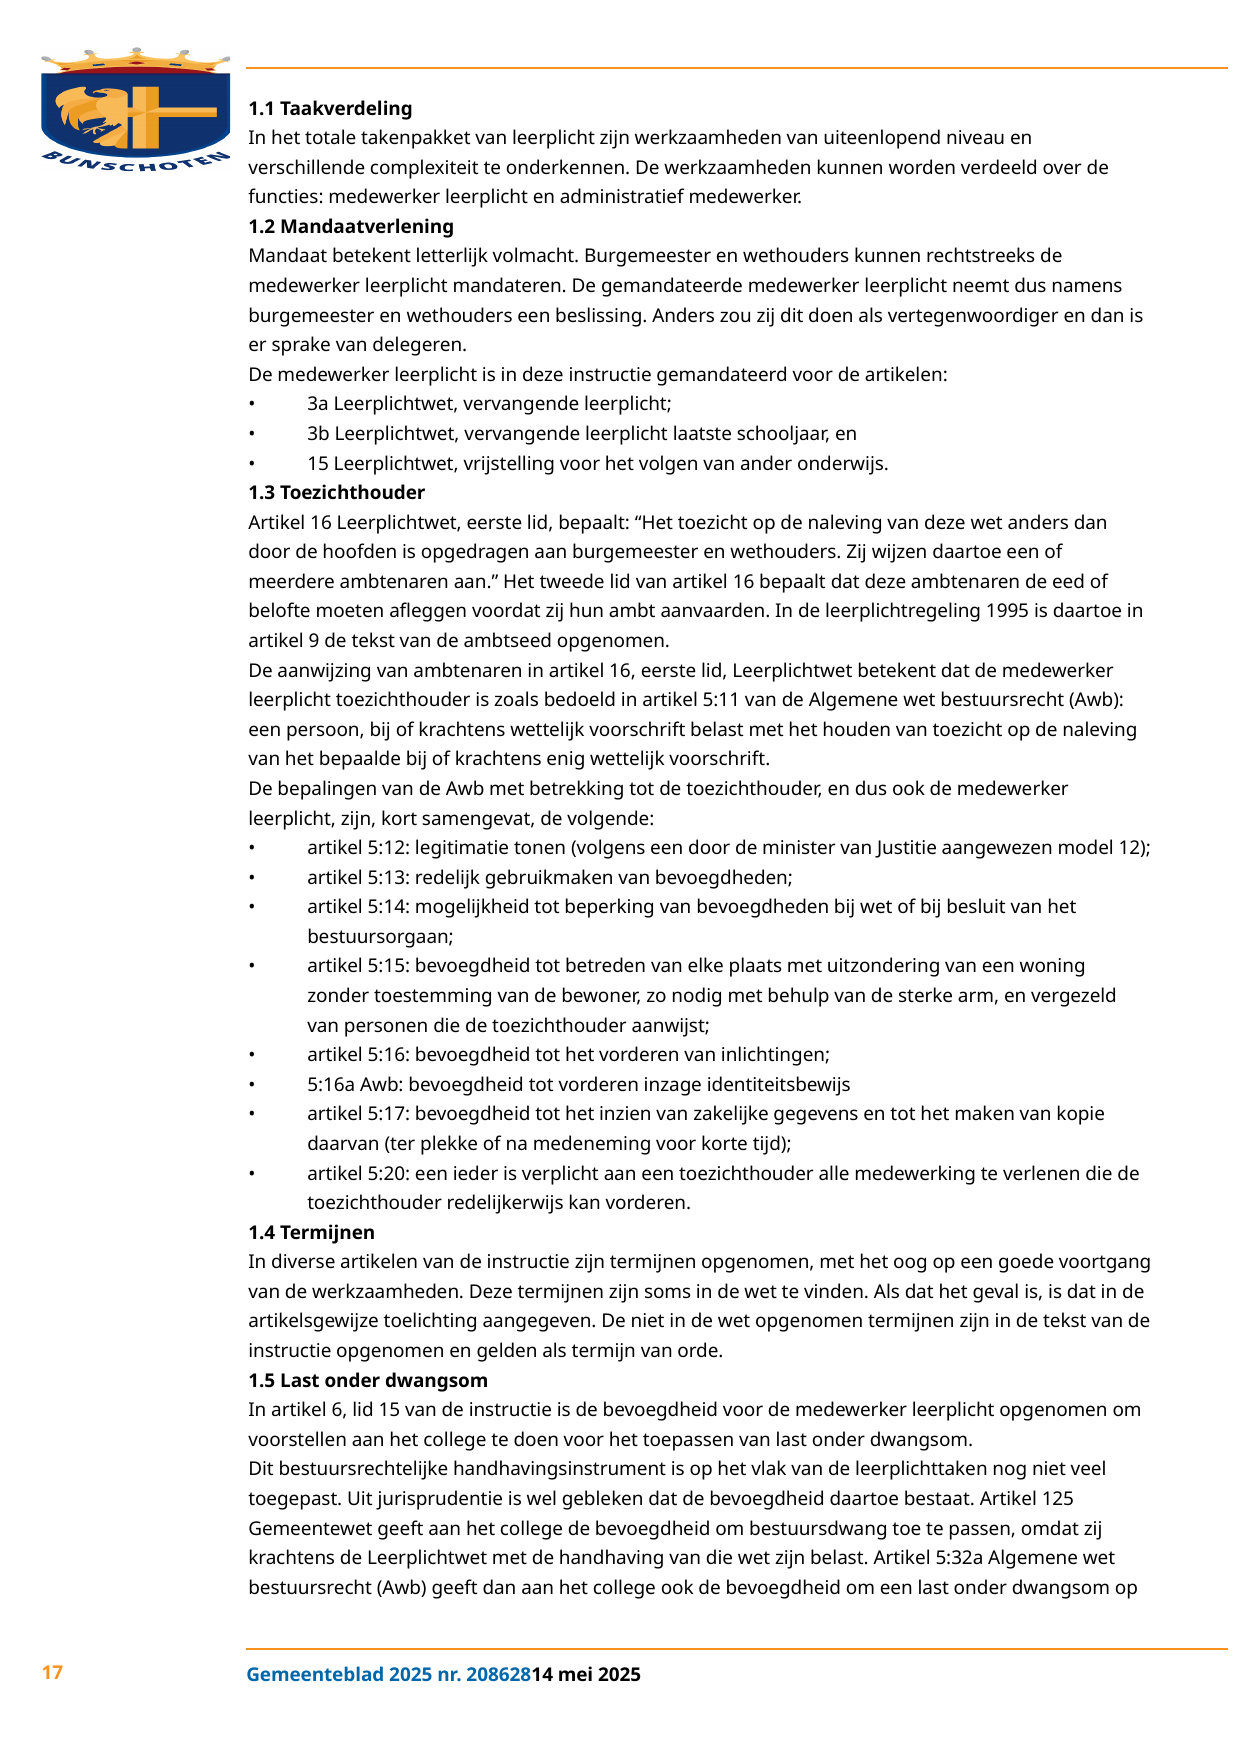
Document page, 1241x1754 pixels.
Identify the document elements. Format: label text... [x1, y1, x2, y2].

list artikel 5:13: redelijk gebruikmaken van bevoegdheden; [248, 864, 1152, 890]
text Artikel 16 Leerplichtwet, eerste lid, bepaalt: “Het toezicht op de naleving van deze wet anders dan door de hoofden is opgedragen aan burgemeester en wethouders. Zij wijzen daartoe een of meerdere ambtenaren aan.” Het tweede lid van artikel 16 bepaalt dat deze ambtenaren de eed of belofte moeten afleggen voordat zij hun ambt aanvaarden. In de leerplichtregeling 1995 is daartoe in artikel 9 de tekst van de ambtseed opgenomen. [248, 509, 1152, 653]
text In artikel 6, lid 15 van de instructie is de bevoegdheid voor de medewerker leerplicht opgenomen om voorstellen aan het college te doen voor het toepassen van last onder dwangsom. [248, 1396, 1152, 1452]
text 1.1 Taakverdeling [248, 95, 1152, 121]
picture [41, 47, 231, 172]
list 3b Leerplichtwet, vervangende leerplicht laatste schooljaar, en [248, 420, 1152, 446]
text 1.2 Mandaatverlening [248, 213, 1152, 239]
text In diverse artikelen van de instructie zijn termijnen opgenomen, met het oog op een goede voortgang van de werkzaamheden. Deze termijnen zijn soms in de wet te vinden. Als dat het geval is, is dat in de artikelsgewijze toelichting aangegeven. De niet in de wet opgenomen termijnen zijn in de tekst van de instructie opgenomen en gelden als termijn van orde. [248, 1248, 1152, 1363]
text 1.5 Last onder dwangsom [248, 1367, 1152, 1393]
list artikel 5:16: bevoegdheid tot het vorderen van inlichtingen; [248, 1041, 1152, 1067]
list artikel 5:20: een ieder is verplicht aan een toezichthouder alle medewerking te verlenen die de toezichthouder redelijkerwijs kan vorderen. [248, 1160, 1152, 1215]
text 1.4 Termijnen [248, 1219, 1152, 1245]
text Mandaat betekent letterlijk volmacht. Burgemeester en wethouders kunnen rechtstreeks de medewerker leerplicht mandateren. De gemandateerde medewerker leerplicht neemt dus namens burgemeester en wethouders een beslissing. Anders zou zij dit doen als vertegenwoordiger en dan is er sprake van delegeren. [248, 243, 1152, 357]
list artikel 5:12: legitimatie tonen (volgens een door de minister van Justitie aangewezen model 12); [248, 834, 1152, 860]
text De medewerker leerplicht is in deze instructie gemandateerd voor de artikelen: [248, 361, 1152, 387]
text De aanwijzing van ambtenaren in artikel 16, eerste lid, Leerplichtwet betekent dat de medewerker leerplicht toezichthouder is zoals bedoeld in artikel 5:11 van de Algemene wet bestuursrecht (Awb): een persoon, bij of krachtens wettelijk voorschrift belast met het houden van toezicht op de naleving van het bepaalde bij of krachtens enig wettelijk voorschrift. [248, 657, 1152, 771]
text 1.3 Toezichthouder [248, 479, 1152, 505]
list 15 Leerplichtwet, vrijstelling voor het volgen van ander onderwijs. [248, 450, 1152, 476]
text In het totale takenpakket van leerplicht zijn werkzaamheden van uiteenlopend niveau en verschillende complexiteit te onderkennen. De werkzaamheden kunnen worden verdeeld over de functies: medewerker leerplicht en administratief medewerker. [248, 124, 1152, 209]
text De bepalingen van de Awb met betrekking tot de toezichthouder, en dus ook de medewerker leerplicht, zijn, kort samengevat, de volgende: [248, 775, 1152, 831]
list 3a Leerplichtwet, vervangende leerplicht; [248, 391, 1152, 416]
text Dit bestuursrechtelijke handhavingsinstrument is op het vlak van de leerplichttaken nog niet veel toegepast. Uit jurisprudentie is wel gebleken dat de bevoegdheid daartoe bestaat. Artikel 125 Gemeentewet geeft aan het college de bevoegdheid om bestuursdwang toe te passen, omdat zij krachtens de Leerplichtwet met de handhaving van die wet zijn belast. Artikel 5:32a Algemene wet bestuursrecht (Awb) geeft dan aan het college ook de bevoegdheid om een last onder dwangsom op [248, 1456, 1152, 1600]
list artikel 5:17: bevoegdheid tot het inzien van zakelijke gegevens en tot het maken van kopie daarvan (ter plekke of na medeneming voor korte tijd); [248, 1101, 1152, 1156]
list artikel 5:15: bevoegdheid tot betreden van elke plaats met uitzondering van een woning zonder toestemming van de bewoner, zo nodig met behulp van de sterke arm, en vergezeld van personen die de toezichthouder aanwijst; [248, 953, 1152, 1038]
list artikel 5:14: mogelijkheid tot beperking van bevoegdheden bij wet of bij besluit van het bestuursorgaan; [248, 893, 1152, 949]
list 5:16a Awb: bevoegdheid tot vorderen inzage identiteitsbewijs [248, 1071, 1152, 1097]
